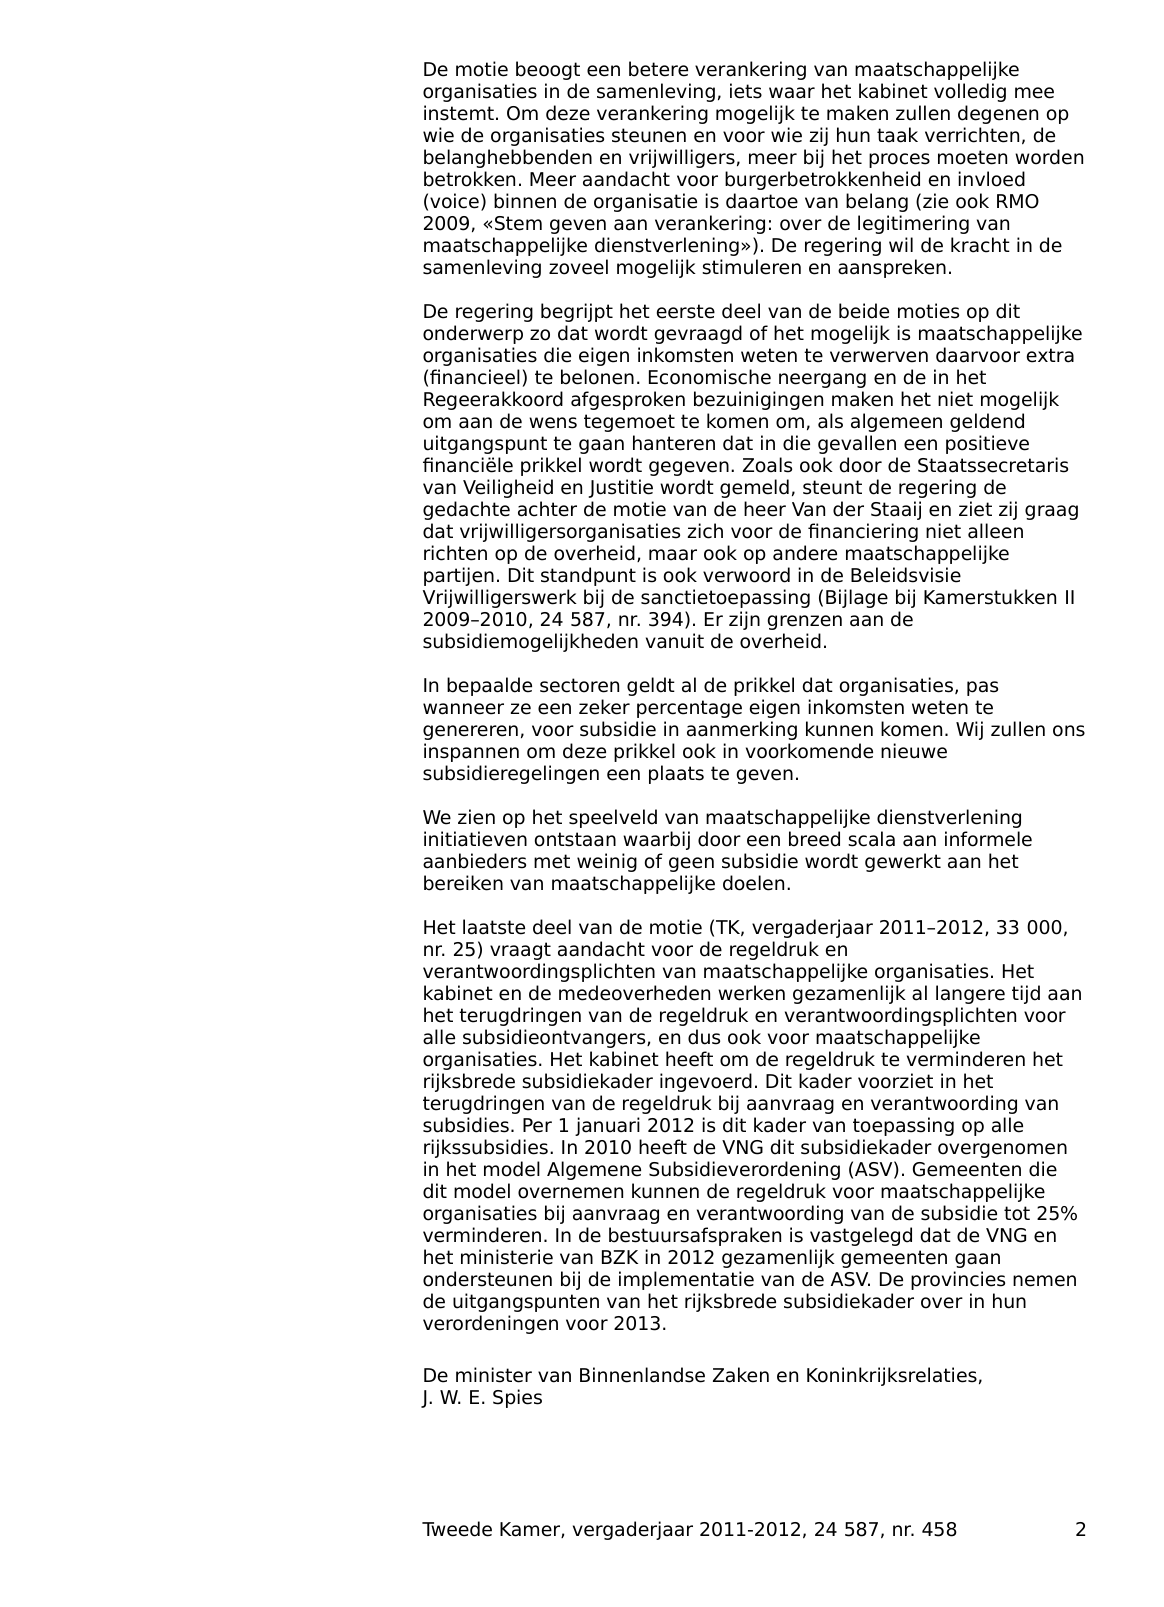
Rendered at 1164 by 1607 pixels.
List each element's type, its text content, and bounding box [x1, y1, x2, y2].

text De minister van Binnenlandse Zaken en Koninkrijksrelaties, J. W. E. Spies [422, 1365, 1087, 1409]
text Het laatste deel van de motie (TK, vergaderjaar 2011–2012, 33 000, nr. 25) vraagt aandacht voor de regeldruk en verantwoordingsplichten van maatschappelijke organisaties. Het kabinet en de medeoverheden werken gezamenlijk al langere tijd aan het terugdringen van de regeldruk en verantwoordingsplichten voor alle subsidieontvangers, en dus ook voor maatschappelijke organisaties. Het kabinet heeft om de regeldruk te verminderen het rijksbrede subsidiekader ingevoerd. Dit kader voorziet in het terugdringen van de regeldruk bij aanvraag en verantwoording van subsidies. Per 1 januari 2012 is dit kader van toepassing op alle rijkssubsidies. In 2010 heeft de VNG dit subsidiekader overgenomen in het model Algemene Subsidieverordening (ASV). Gemeenten die dit model overnemen kunnen de regeldruk voor maatschappelijke organisaties bij aanvraag en verantwoording van de subsidie tot 25% verminderen. In de bestuursafspraken is vastgelegd dat de VNG en het ministerie van BZK in 2012 gezamenlijk gemeenten gaan ondersteunen bij de implementatie van de ASV. De provincies nemen de uitgangspunten van het rijksbrede subsidiekader over in hun verordeningen voor 2013. [422, 917, 1087, 1335]
text We zien op het speelveld van maatschappelijke dienstverlening initiatieven ontstaan waarbij door een breed scala aan informele aanbieders met weinig of geen subsidie wordt gewerkt aan het bereiken van maatschappelijke doelen. [422, 807, 1087, 895]
text De regering begrijpt het eerste deel van de beide moties op dit onderwerp zo dat wordt gevraagd of het mogelijk is maatschappelijke organisaties die eigen inkomsten weten te verwerven daarvoor extra (financieel) te belonen. Economische neergang en de in het Regeerakkoord afgesproken bezuinigingen maken het niet mogelijk om aan de wens tegemoet te komen om, als algemeen geldend uitgangspunt te gaan hanteren dat in die gevallen een positieve financiële prikkel wordt gegeven. Zoals ook door de Staatssecretaris van Veiligheid en Justitie wordt gemeld, steunt de regering de gedachte achter de motie van de heer Van der Staaij en ziet zij graag dat vrijwilligersorganisaties zich voor de financiering niet alleen richten op de overheid, maar ook op andere maatschappelijke partijen. Dit standpunt is ook verwoord in de Beleidsvisie Vrijwilligerswerk bij de sanctietoepassing (Bijlage bij Kamerstukken II 2009–2010, 24 587, nr. 394). Er zijn grenzen aan de subsidiemogelijkheden vanuit de overheid. [422, 301, 1087, 653]
text In bepaalde sectoren geldt al de prikkel dat organisaties, pas wanneer ze een zeker percentage eigen inkomsten weten te genereren, voor subsidie in aanmerking kunnen komen. Wij zullen ons inspannen om deze prikkel ook in voorkomende nieuwe subsidieregelingen een plaats te geven. [422, 675, 1087, 785]
text De motie beoogt een betere verankering van maatschappelijke organisaties in de samenleving, iets waar het kabinet volledig mee instemt. Om deze verankering mogelijk te maken zullen degenen op wie de organisaties steunen en voor wie zij hun taak verrichten, de belanghebbenden en vrijwilligers, meer bij het proces moeten worden betrokken. Meer aandacht voor burgerbetrokkenheid en invloed (voice) binnen de organisatie is daartoe van belang (zie ook RMO 2009, «Stem geven aan verankering: over de legitimering van maatschappelijke dienstverlening»). De regering wil de kracht in de samenleving zoveel mogelijk stimuleren en aanspreken. [422, 59, 1087, 279]
